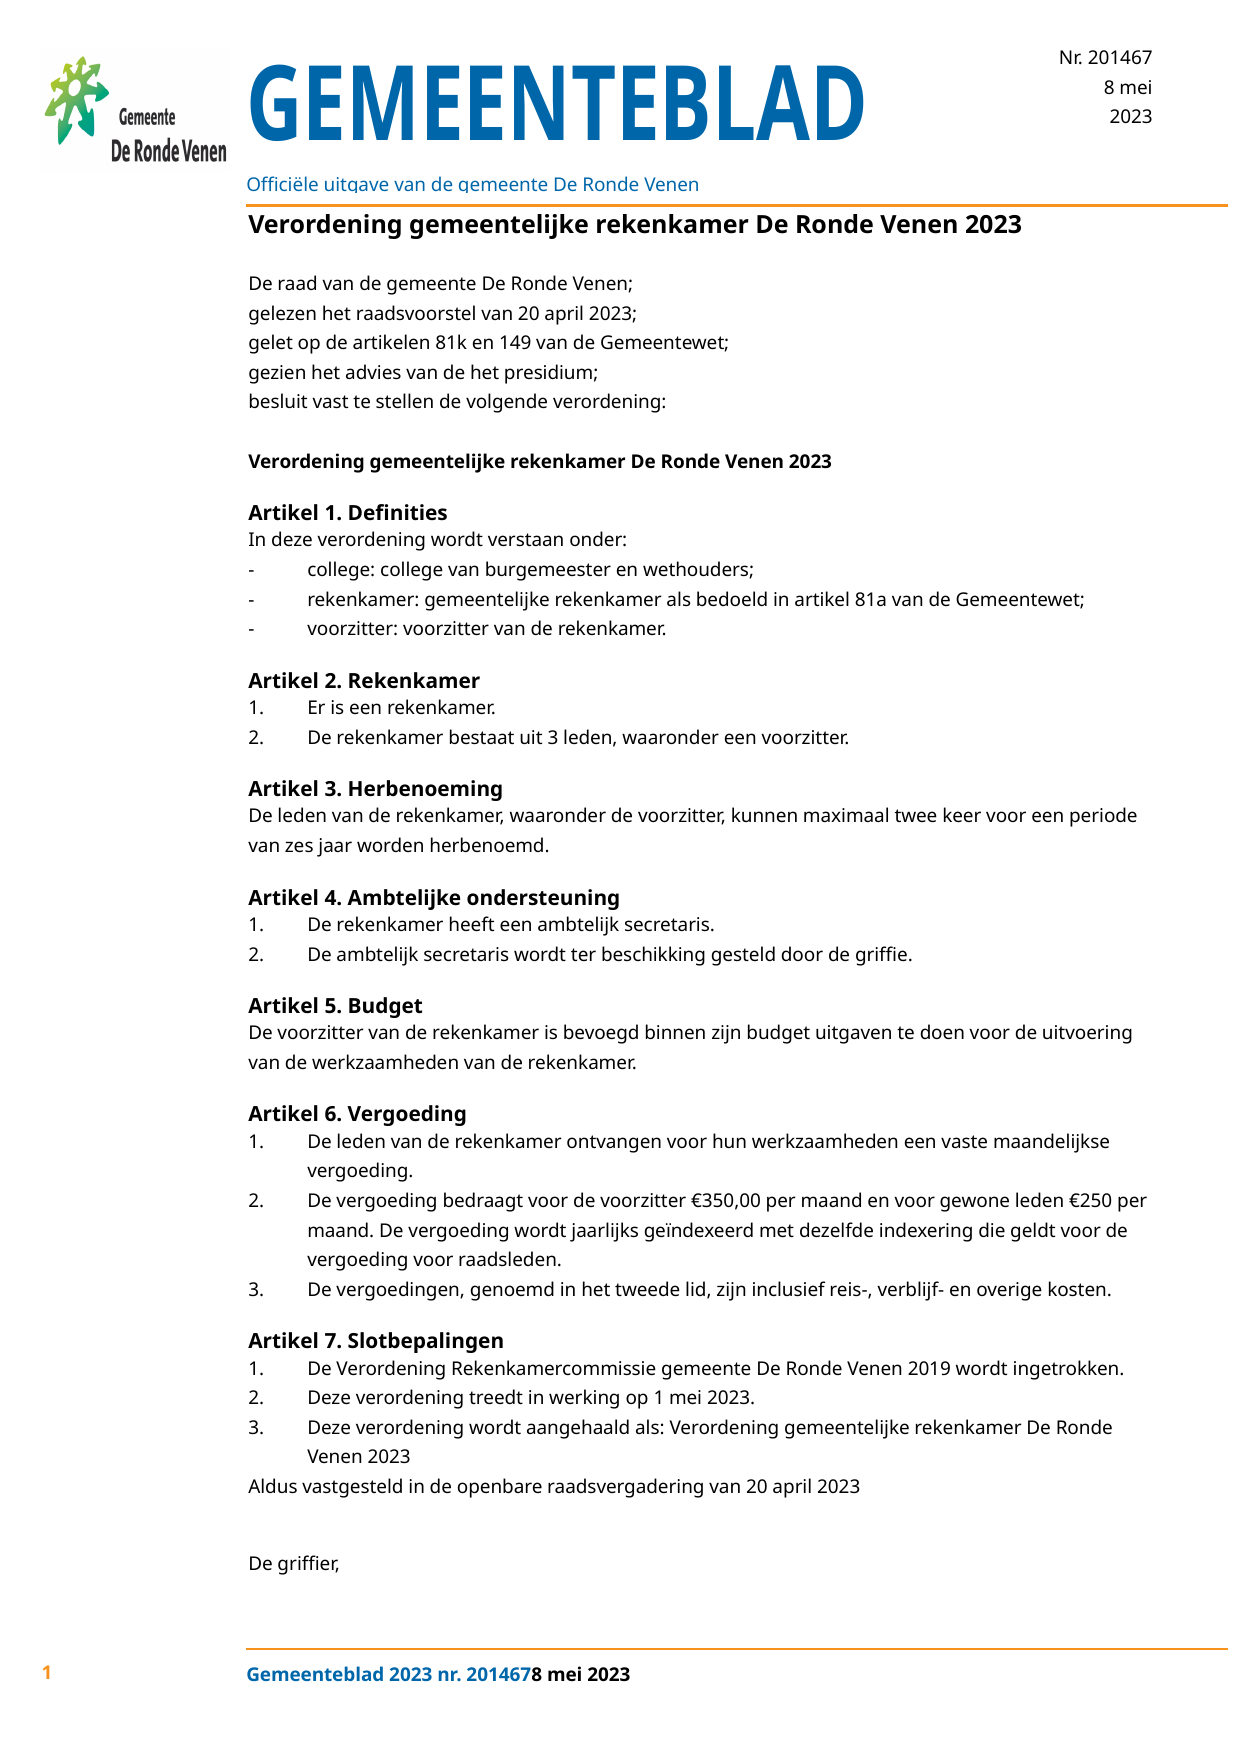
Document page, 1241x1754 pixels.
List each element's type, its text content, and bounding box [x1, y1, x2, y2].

text Artikel 6. Vergoeding [248, 1099, 1152, 1128]
text De voorzitter van de rekenkamer is bevoegd binnen zijn budget uitgaven te doen voor de uitvoering van de werkzaamheden van de rekenkamer. [248, 1019, 1152, 1075]
list voorzitter: voorzitter van de rekenkamer. [248, 615, 1152, 641]
list De Verordening Rekenkamercommissie gemeente De Ronde Venen 2019 wordt ingetrokken. [248, 1355, 1152, 1381]
text gezien het advies van de het presidium; [248, 359, 1152, 385]
text Artikel 4. Ambtelijke ondersteuning [248, 883, 1152, 911]
text De leden van de rekenkamer, waaronder de voorzitter, kunnen maximaal twee keer voor een periode van zes jaar worden herbenoemd. [248, 803, 1152, 858]
text Artikel 1. Definities [248, 498, 1152, 527]
list De vergoeding bedraagt voor de voorzitter €350,00 per maand en voor gewone leden €250 per maand. De vergoeding wordt jaarlijks geïndexeerd met dezelfde indexering die geldt voor de vergoeding voor raadsleden. [248, 1187, 1152, 1272]
text Verordening gemeentelijke rekenkamer De Ronde Venen 2023 [248, 448, 1152, 473]
text In deze verordening wordt verstaan onder: [248, 527, 1152, 552]
list rekenkamer: gemeentelijke rekenkamer als bedoeld in artikel 81a van de Gemeentewet; [248, 586, 1152, 612]
text Artikel 3. Herbenoeming [248, 774, 1152, 803]
list De leden van de rekenkamer ontvangen voor hun werkzaamheden een vaste maandelijkse vergoeding. [248, 1128, 1152, 1183]
text Verordening gemeentelijke rekenkamer De Ronde Venen 2023 [248, 207, 1152, 241]
list college: college van burgemeester en wethouders; [248, 556, 1152, 582]
text Artikel 2. Rekenkamer [248, 666, 1152, 694]
text gelezen het raadsvoorstel van 20 april 2023; [248, 300, 1152, 326]
list De rekenkamer heeft een ambtelijk secretaris. [248, 911, 1152, 937]
text De raad van de gemeente De Ronde Venen; [248, 270, 1152, 296]
text besluit vast te stellen de volgende verordening: [248, 389, 1152, 414]
list Deze verordening wordt aangehaald als: Verordening gemeentelijke rekenkamer De Ronde Venen 2023 [248, 1414, 1152, 1469]
text De griffier, [248, 1550, 1152, 1576]
list De ambtelijk secretaris wordt ter beschikking gesteld door de griffie. [248, 941, 1152, 966]
picture [41, 47, 231, 172]
list De vergoedingen, genoemd in het tweede lid, zijn inclusief reis-, verblijf- en overige kosten. [248, 1276, 1152, 1302]
list Deze verordening treedt in werking op 1 mei 2023. [248, 1384, 1152, 1410]
text Artikel 7. Slotbepalingen [248, 1326, 1152, 1355]
list De rekenkamer bestaat uit 3 leden, waaronder een voorzitter. [248, 724, 1152, 749]
text Artikel 5. Budget [248, 991, 1152, 1019]
text Aldus vastgesteld in de openbare raadsvergadering van 20 april 2023 [248, 1473, 1152, 1499]
text gelet op de artikelen 81k en 149 van de Gemeentewet; [248, 329, 1152, 355]
list Er is een rekenkamer. [248, 694, 1152, 720]
